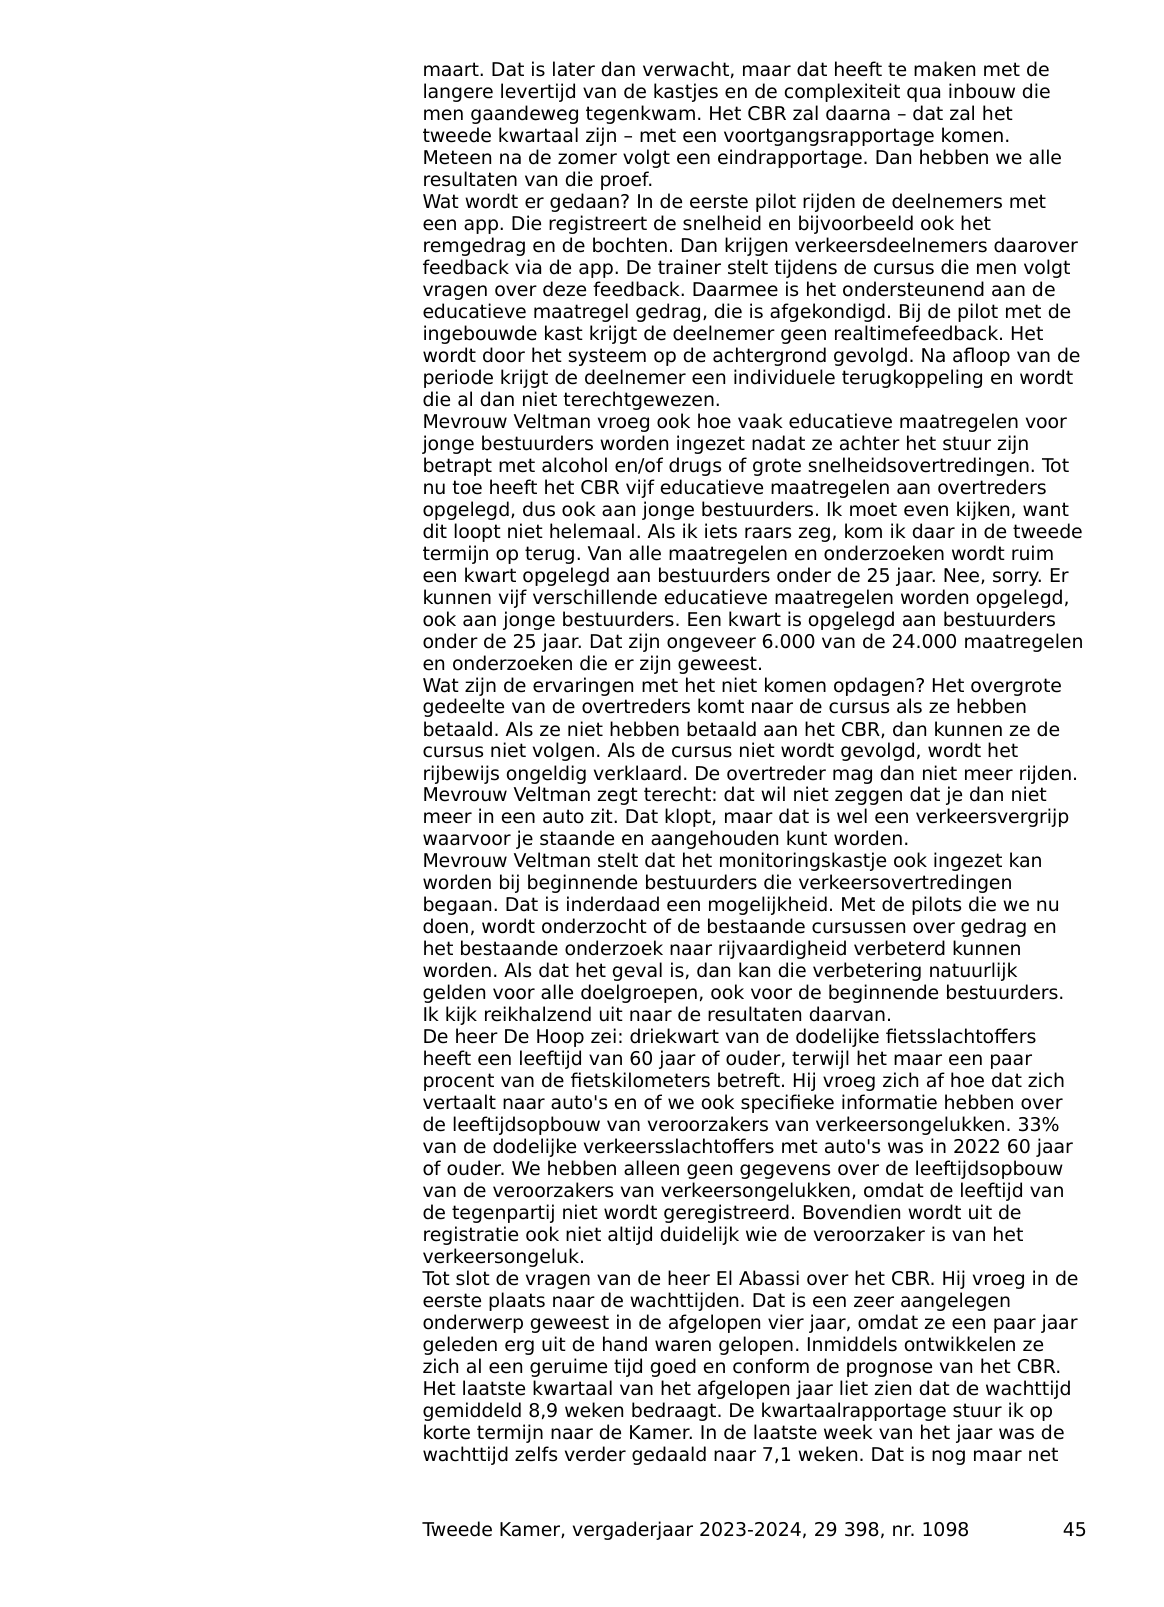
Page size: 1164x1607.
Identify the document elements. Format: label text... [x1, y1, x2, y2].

text Mevrouw Veltman stelt dat het monitoringskastje ook ingezet kan worden bij beginnende bestuurders die verkeersovertredingen begaan. Dat is inderdaad een mogelijkheid. Met de pilots die we nu doen, wordt onderzocht of de bestaande cursussen over gedrag en het bestaande onderzoek naar rijvaardigheid verbeterd kunnen worden. Als dat het geval is, dan kan die verbetering natuurlijk gelden voor alle doelgroepen, ook voor de beginnende bestuurders. Ik kijk reikhalzend uit naar de resultaten daarvan. [422, 850, 1087, 1026]
text maart. Dat is later dan verwacht, maar dat heeft te maken met de langere levertijd van de kastjes en de complexiteit qua inbouw die men gaandeweg tegenkwam. Het CBR zal daarna – dat zal het tweede kwartaal zijn – met een voortgangsrapportage komen. Meteen na de zomer volgt een eindrapportage. Dan hebben we alle resultaten van die proef. [422, 59, 1087, 191]
text Tot slot de vragen van de heer El Abassi over het CBR. Hij vroeg in de eerste plaats naar de wachttijden. Dat is een zeer aangelegen onderwerp geweest in de afgelopen vier jaar, omdat ze een paar jaar geleden erg uit de hand waren gelopen. Inmiddels ontwikkelen ze zich al een geruime tijd goed en conform de prognose van het CBR. Het laatste kwartaal van het afgelopen jaar liet zien dat de wachttijd gemiddeld 8,9 weken bedraagt. De kwartaalrapportage stuur ik op korte termijn naar de Kamer. In de laatste week van het jaar was de wachttijd zelfs verder gedaald naar 7,1 weken. Dat is nog maar net [422, 1268, 1087, 1466]
text Wat wordt er gedaan? In de eerste pilot rijden de deelnemers met een app. Die registreert de snelheid en bijvoorbeeld ook het remgedrag en de bochten. Dan krijgen verkeersdeelnemers daarover feedback via de app. De trainer stelt tijdens de cursus die men volgt vragen over deze feedback. Daarmee is het ondersteunend aan de educatieve maatregel gedrag, die is afgekondigd. Bij de pilot met de ingebouwde kast krijgt de deelnemer geen realtimefeedback. Het wordt door het systeem op de achtergrond gevolgd. Na afloop van de periode krijgt de deelnemer een individuele terugkoppeling en wordt die al dan niet terechtgewezen. [422, 191, 1087, 411]
text De heer De Hoop zei: driekwart van de dodelijke fietsslachtoffers heeft een leeftijd van 60 jaar of ouder, terwijl het maar een paar procent van de fietskilometers betreft. Hij vroeg zich af hoe dat zich vertaalt naar auto's en of we ook specifieke informatie hebben over de leeftijdsopbouw van veroorzakers van verkeersongelukken. 33% van de dodelijke verkeersslachtoffers met auto's was in 2022 60 jaar of ouder. We hebben alleen geen gegevens over de leeftijdsopbouw van de veroorzakers van verkeersongelukken, omdat de leeftijd van de tegenpartij niet wordt geregistreerd. Bovendien wordt uit de registratie ook niet altijd duidelijk wie de veroorzaker is van het verkeersongeluk. [422, 1026, 1087, 1268]
text Wat zijn de ervaringen met het niet komen opdagen? Het overgrote gedeelte van de overtreders komt naar de cursus als ze hebben betaald. Als ze niet hebben betaald aan het CBR, dan kunnen ze de cursus niet volgen. Als de cursus niet wordt gevolgd, wordt het rijbewijs ongeldig verklaard. De overtreder mag dan niet meer rijden. Mevrouw Veltman zegt terecht: dat wil niet zeggen dat je dan niet meer in een auto zit. Dat klopt, maar dat is wel een verkeersvergrijp waarvoor je staande en aangehouden kunt worden. [422, 674, 1087, 850]
text Mevrouw Veltman vroeg ook hoe vaak educatieve maatregelen voor jonge bestuurders worden ingezet nadat ze achter het stuur zijn betrapt met alcohol en/of drugs of grote snelheidsovertredingen. Tot nu toe heeft het CBR vijf educatieve maatregelen aan overtreders opgelegd, dus ook aan jonge bestuurders. Ik moet even kijken, want dit loopt niet helemaal. Als ik iets raars zeg, kom ik daar in de tweede termijn op terug. Van alle maatregelen en onderzoeken wordt ruim een kwart opgelegd aan bestuurders onder de 25 jaar. Nee, sorry. Er kunnen vijf verschillende educatieve maatregelen worden opgelegd, ook aan jonge bestuurders. Een kwart is opgelegd aan bestuurders onder de 25 jaar. Dat zijn ongeveer 6.000 van de 24.000 maatregelen en onderzoeken die er zijn geweest. [422, 411, 1087, 674]
